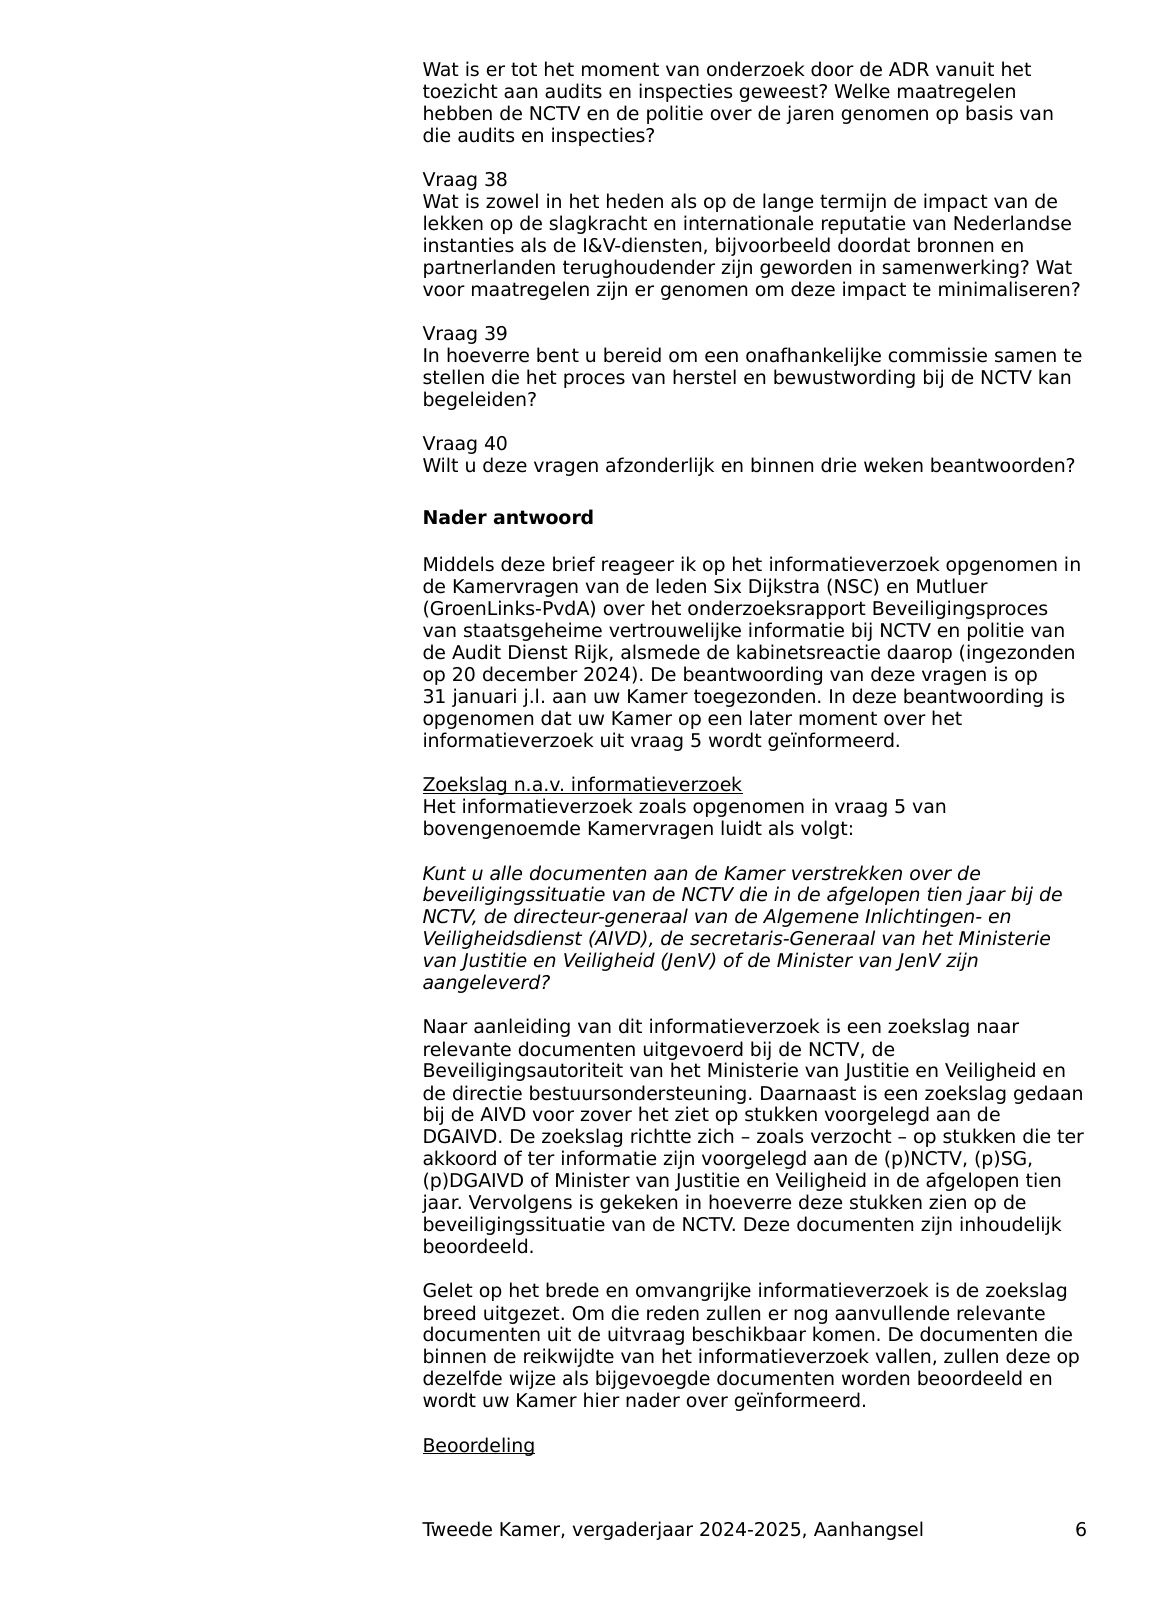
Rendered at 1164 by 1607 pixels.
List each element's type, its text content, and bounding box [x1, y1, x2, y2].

text Naar aanleiding van dit informatieverzoek is een zoekslag naar relevante documenten uitgevoerd bij de NCTV, de Beveiligingsautoriteit van het Ministerie van Justitie en Veiligheid en de directie bestuursondersteuning. Daarnaast is een zoekslag gedaan bij de AIVD voor zover het ziet op stukken voorgelegd aan de DGAIVD. De zoekslag richtte zich – zoals verzocht – op stukken die ter akkoord of ter informatie zijn voorgelegd aan de (p)NCTV, (p)SG, (p)DGAIVD of Minister van Justitie en Veiligheid in de afgelopen tien jaar. Vervolgens is gekeken in hoeverre deze stukken zien op de beveiligingssituatie van de NCTV. Deze documenten zijn inhoudelijk beoordeeld. [422, 1016, 1087, 1258]
text Zoekslag n.a.v. informatieverzoek [422, 774, 1087, 796]
text Vraag 39 [422, 323, 1087, 345]
text Vraag 40 [422, 433, 1087, 455]
text Vraag 38 [422, 169, 1087, 191]
subtitle Nader antwoord [422, 507, 1087, 529]
text Wat is er tot het moment van onderzoek door de ADR vanuit het toezicht aan audits en inspecties geweest? Welke maatregelen hebben de NCTV en de politie over de jaren genomen op basis van die audits en inspecties? [422, 59, 1087, 147]
text Wilt u deze vragen afzonderlijk en binnen drie weken beantwoorden? [422, 455, 1087, 477]
text Gelet op het brede en omvangrijke informatieverzoek is de zoekslag breed uitgezet. Om die reden zullen er nog aanvullende relevante documenten uit de uitvraag beschikbaar komen. De documenten die binnen de reikwijdte van het informatieverzoek vallen, zullen deze op dezelfde wijze als bijgevoegde documenten worden beoordeeld en wordt uw Kamer hier nader over geïnformeerd. [422, 1280, 1087, 1412]
text In hoeverre bent u bereid om een onafhankelijke commissie samen te stellen die het proces van herstel en bewustwording bij de NCTV kan begeleiden? [422, 345, 1087, 411]
text Beoordeling [422, 1434, 1087, 1456]
text Kunt u alle documenten aan de Kamer verstrekken over de beveiligingssituatie van de NCTV die in de afgelopen tien jaar bij de NCTV, de directeur-generaal van de Algemene Inlichtingen- en Veiligheidsdienst (AIVD), de secretaris-Generaal van het Ministerie van Justitie en Veiligheid (JenV) of de Minister van JenV zijn aangeleverd? [422, 862, 1087, 994]
text Het informatieverzoek zoals opgenomen in vraag 5 van bovengenoemde Kamervragen luidt als volgt: [422, 796, 1087, 840]
text Middels deze brief reageer ik op het informatieverzoek opgenomen in de Kamervragen van de leden Six Dijkstra (NSC) en Mutluer (GroenLinks-PvdA) over het onderzoeksrapport Beveiligingsproces van staatsgeheime vertrouwelijke informatie bij NCTV en politie van de Audit Dienst Rijk, alsmede de kabinetsreactie daarop (ingezonden op 20 december 2024). De beantwoording van deze vragen is op 31 januari j.l. aan uw Kamer toegezonden. In deze beantwoording is opgenomen dat uw Kamer op een later moment over het informatieverzoek uit vraag 5 wordt geïnformeerd. [422, 554, 1087, 752]
text Wat is zowel in het heden als op de lange termijn de impact van de lekken op de slagkracht en internationale reputatie van Nederlandse instanties als de I&V-diensten, bijvoorbeeld doordat bronnen en partnerlanden terughoudender zijn geworden in samenwerking? Wat voor maatregelen zijn er genomen om deze impact te minimaliseren? [422, 191, 1087, 301]
